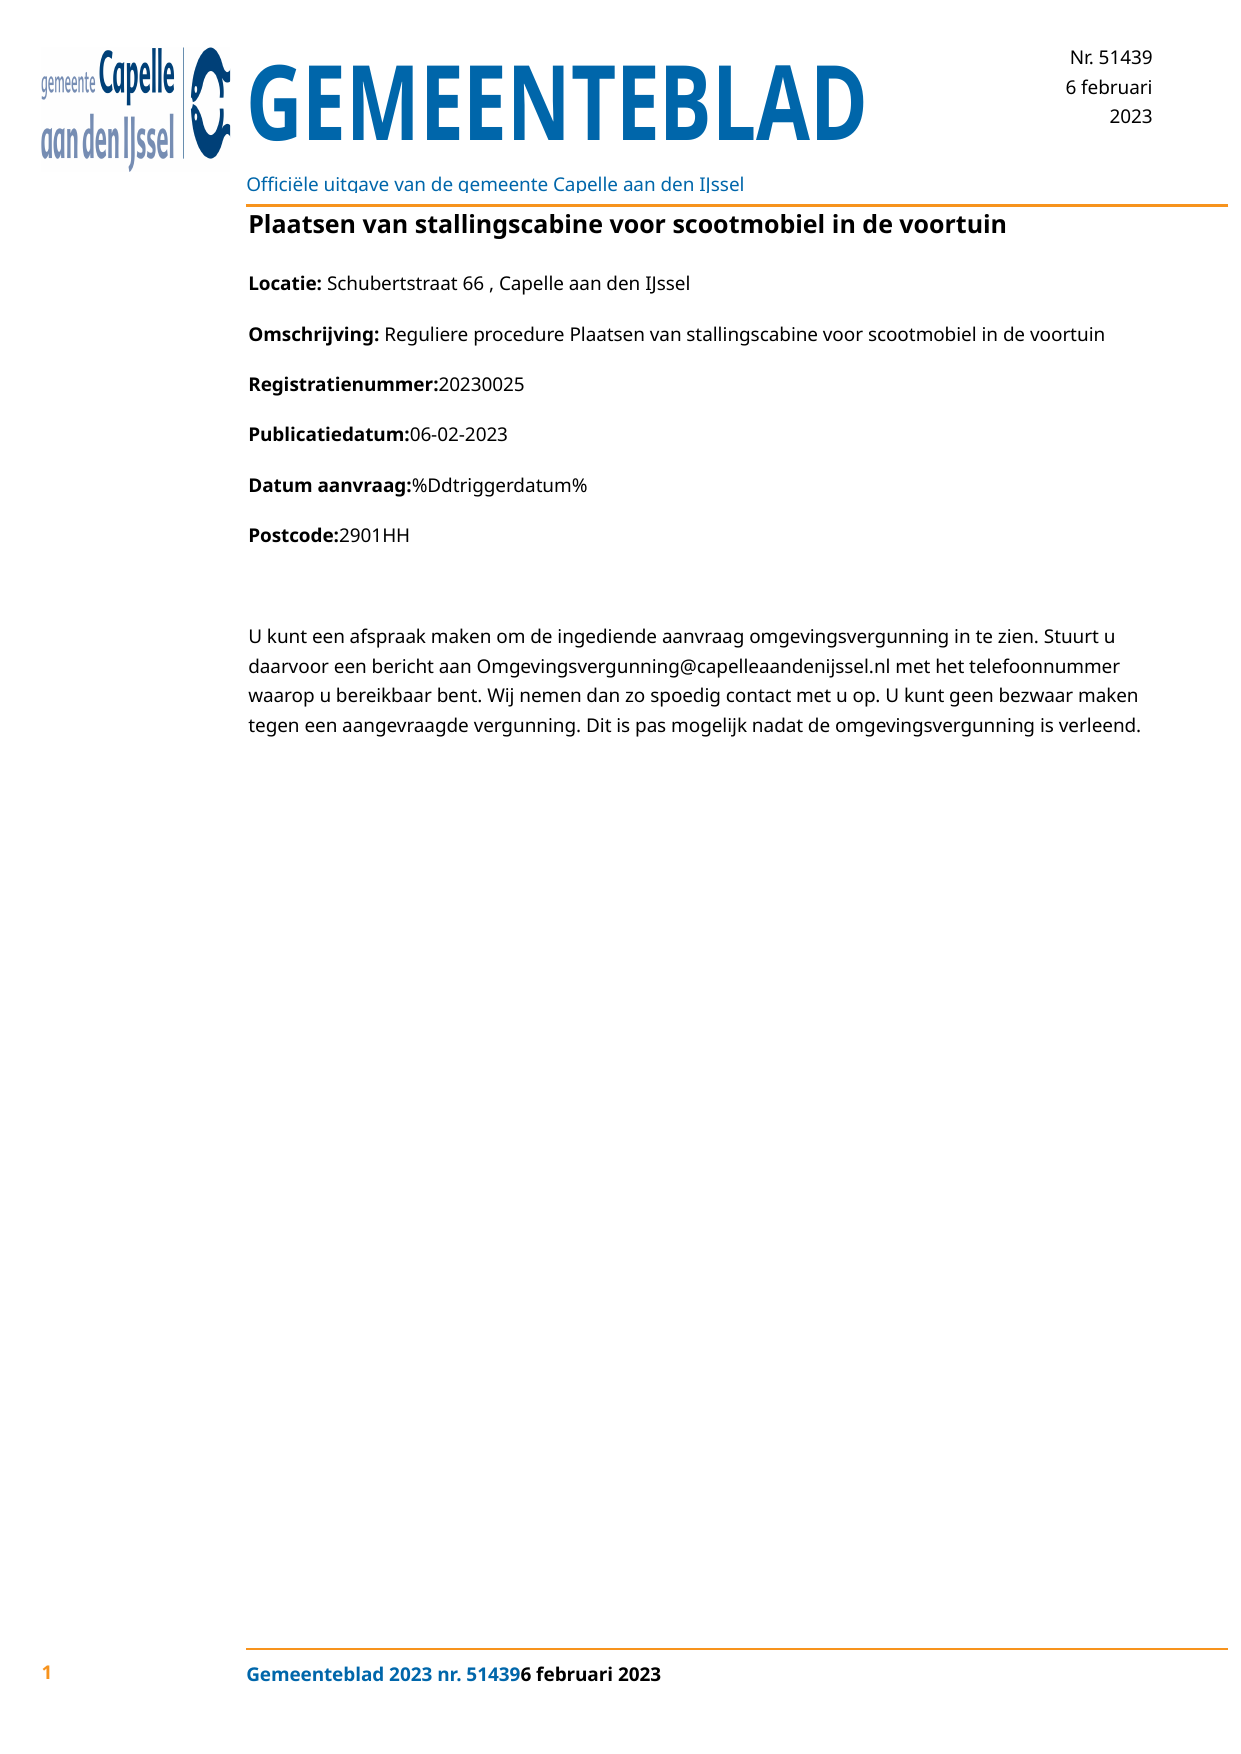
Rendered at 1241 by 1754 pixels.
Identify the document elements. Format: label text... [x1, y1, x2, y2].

text Registratienummer:20230025 [248, 371, 1152, 397]
text Datum aanvraag:%Ddtriggerdatum% [248, 472, 1152, 498]
text Omschrijving: Reguliere procedure Plaatsen van stallingscabine voor scootmobiel in de voortuin [248, 321, 1152, 346]
text Postcode:2901HH [248, 522, 1152, 548]
picture [41, 47, 231, 172]
text Locatie: Schubertstraat 66 , Capelle aan den IJssel [248, 270, 1152, 296]
text Plaatsen van stallingscabine voor scootmobiel in de voortuin [248, 207, 1152, 241]
text U kunt een afspraak maken om de ingediende aanvraag omgevingsvergunning in te zien. Stuurt u daarvoor een bericht aan Omgevingsvergunning@capelleaandenijssel.nl met het telefoonnummer waarop u bereikbaar bent. Wij nemen dan zo spoedig contact met u op. U kunt geen bezwaar maken tegen een aangevraagde vergunning. Dit is pas mogelijk nadat de omgevingsvergunning is verleend. [248, 623, 1152, 738]
text Publicatiedatum:06-02-2023 [248, 422, 1152, 447]
